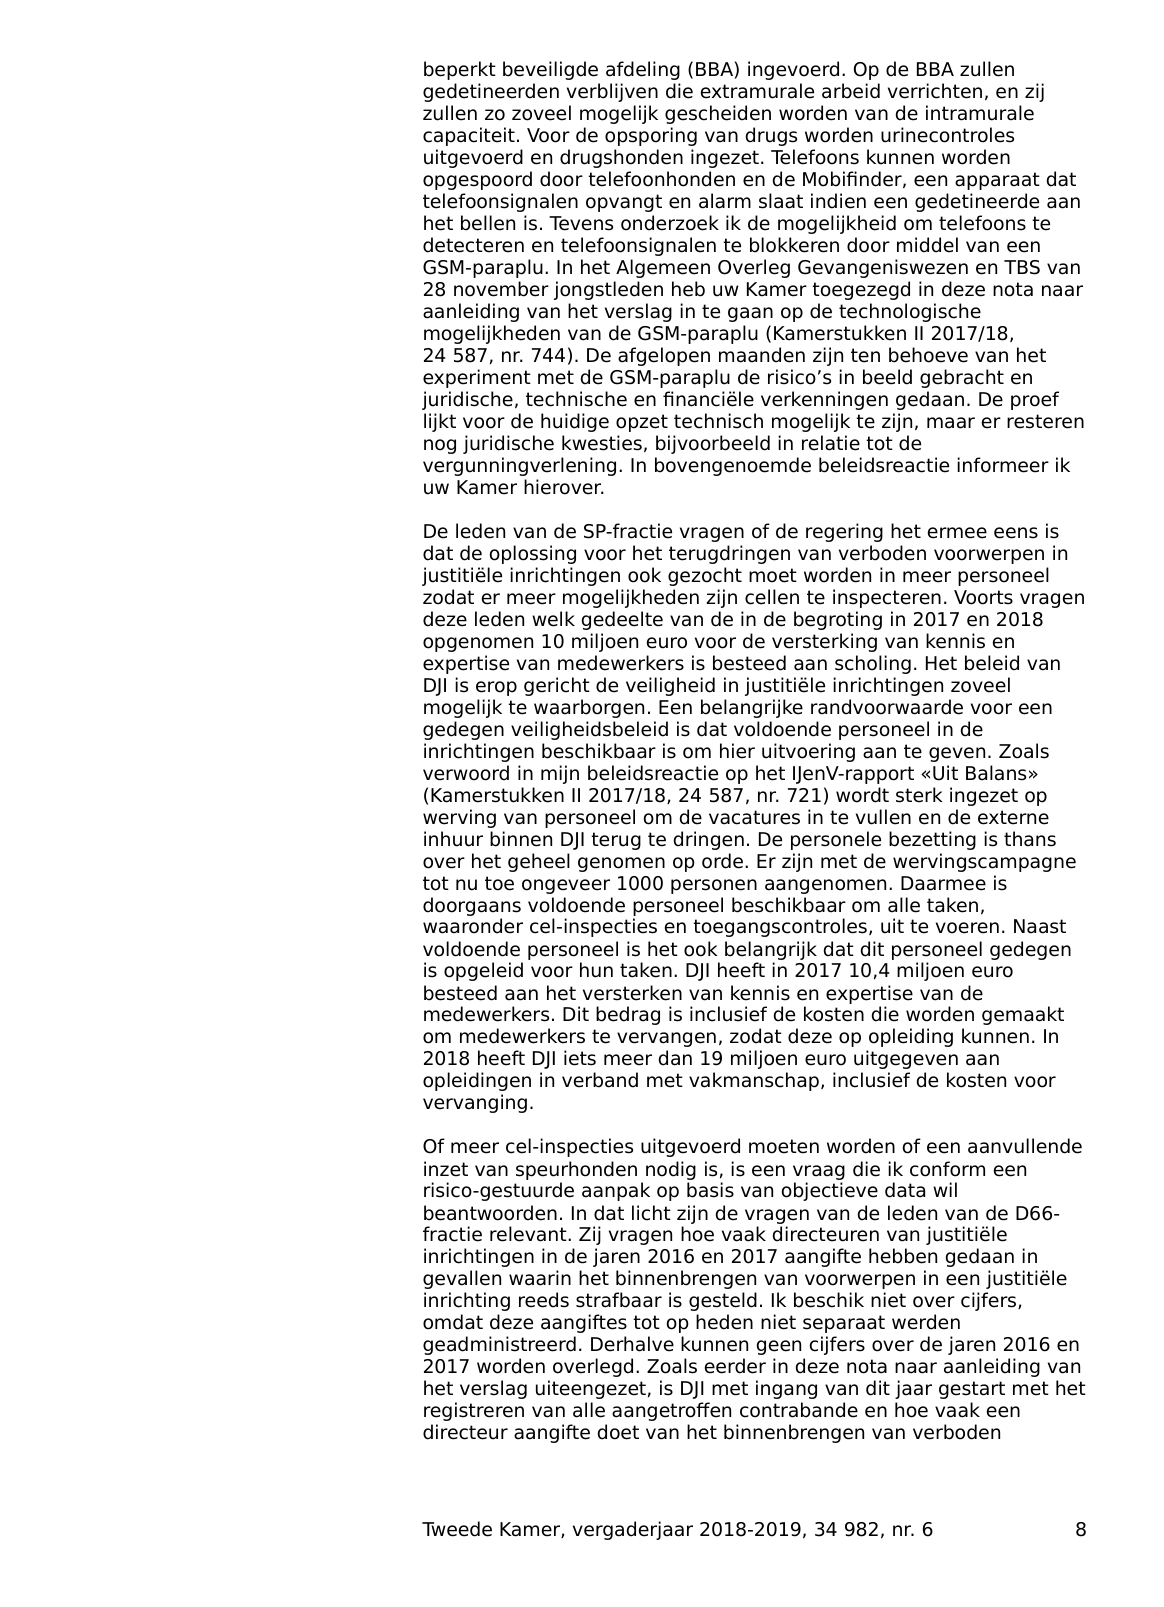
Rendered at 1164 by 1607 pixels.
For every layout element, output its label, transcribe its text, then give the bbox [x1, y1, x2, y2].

text beperkt beveiligde afdeling (BBA) ingevoerd. Op de BBA zullen gedetineerden verblijven die extramurale arbeid verrichten, en zij zullen zo zoveel mogelijk gescheiden worden van de intramurale capaciteit. Voor de opsporing van drugs worden urinecontroles uitgevoerd en drugshonden ingezet. Telefoons kunnen worden opgespoord door telefoonhonden en de Mobifinder, een apparaat dat telefoonsignalen opvangt en alarm slaat indien een gedetineerde aan het bellen is. Tevens onderzoek ik de mogelijkheid om telefoons te detecteren en telefoonsignalen te blokkeren door middel van een GSM-paraplu. In het Algemeen Overleg Gevangeniswezen en TBS van 28 november jongstleden heb uw Kamer toegezegd in deze nota naar aanleiding van het verslag in te gaan op de technologische mogelijkheden van de GSM-paraplu (Kamerstukken II 2017/18, 24 587, nr. 744). De afgelopen maanden zijn ten behoeve van het experiment met de GSM-paraplu de risico’s in beeld gebracht en juridische, technische en financiële verkenningen gedaan. De proef lijkt voor de huidige opzet technisch mogelijk te zijn, maar er resteren nog juridische kwesties, bijvoorbeeld in relatie tot de vergunningverlening. In bovengenoemde beleidsreactie informeer ik uw Kamer hierover. [422, 59, 1087, 499]
text Of meer cel-inspecties uitgevoerd moeten worden of een aanvullende inzet van speurhonden nodig is, is een vraag die ik conform een risico-gestuurde aanpak op basis van objectieve data wil beantwoorden. In dat licht zijn de vragen van de leden van de D66-fractie relevant. Zij vragen hoe vaak directeuren van justitiële inrichtingen in de jaren 2016 en 2017 aangifte hebben gedaan in gevallen waarin het binnenbrengen van voorwerpen in een justitiële inrichting reeds strafbaar is gesteld. Ik beschik niet over cijfers, omdat deze aangiftes tot op heden niet separaat werden geadministreerd. Derhalve kunnen geen cijfers over de jaren 2016 en 2017 worden overlegd. Zoals eerder in deze nota naar aanleiding van het verslag uiteengezet, is DJI met ingang van dit jaar gestart met het registreren van alle aangetroffen contrabande en hoe vaak een directeur aangifte doet van het binnenbrengen van verboden [422, 1136, 1087, 1444]
text De leden van de SP-fractie vragen of de regering het ermee eens is dat de oplossing voor het terugdringen van verboden voorwerpen in justitiële inrichtingen ook gezocht moet worden in meer personeel zodat er meer mogelijkheden zijn cellen te inspecteren. Voorts vragen deze leden welk gedeelte van de in de begroting in 2017 en 2018 opgenomen 10 miljoen euro voor de versterking van kennis en expertise van medewerkers is besteed aan scholing. Het beleid van DJI is erop gericht de veiligheid in justitiële inrichtingen zoveel mogelijk te waarborgen. Een belangrijke randvoorwaarde voor een gedegen veiligheidsbeleid is dat voldoende personeel in de inrichtingen beschikbaar is om hier uitvoering aan te geven. Zoals verwoord in mijn beleidsreactie op het IJenV-rapport «Uit Balans» (Kamerstukken II 2017/18, 24 587, nr. 721) wordt sterk ingezet op werving van personeel om de vacatures in te vullen en de externe inhuur binnen DJI terug te dringen. De personele bezetting is thans over het geheel genomen op orde. Er zijn met de wervingscampagne tot nu toe ongeveer 1000 personen aangenomen. Daarmee is doorgaans voldoende personeel beschikbaar om alle taken, waaronder cel-inspecties en toegangscontroles, uit te voeren. Naast voldoende personeel is het ook belangrijk dat dit personeel gedegen is opgeleid voor hun taken. DJI heeft in 2017 10,4 miljoen euro besteed aan het versterken van kennis en expertise van de medewerkers. Dit bedrag is inclusief de kosten die worden gemaakt om medewerkers te vervangen, zodat deze op opleiding kunnen. In 2018 heeft DJI iets meer dan 19 miljoen euro uitgegeven aan opleidingen in verband met vakmanschap, inclusief de kosten voor vervanging. [422, 521, 1087, 1114]
